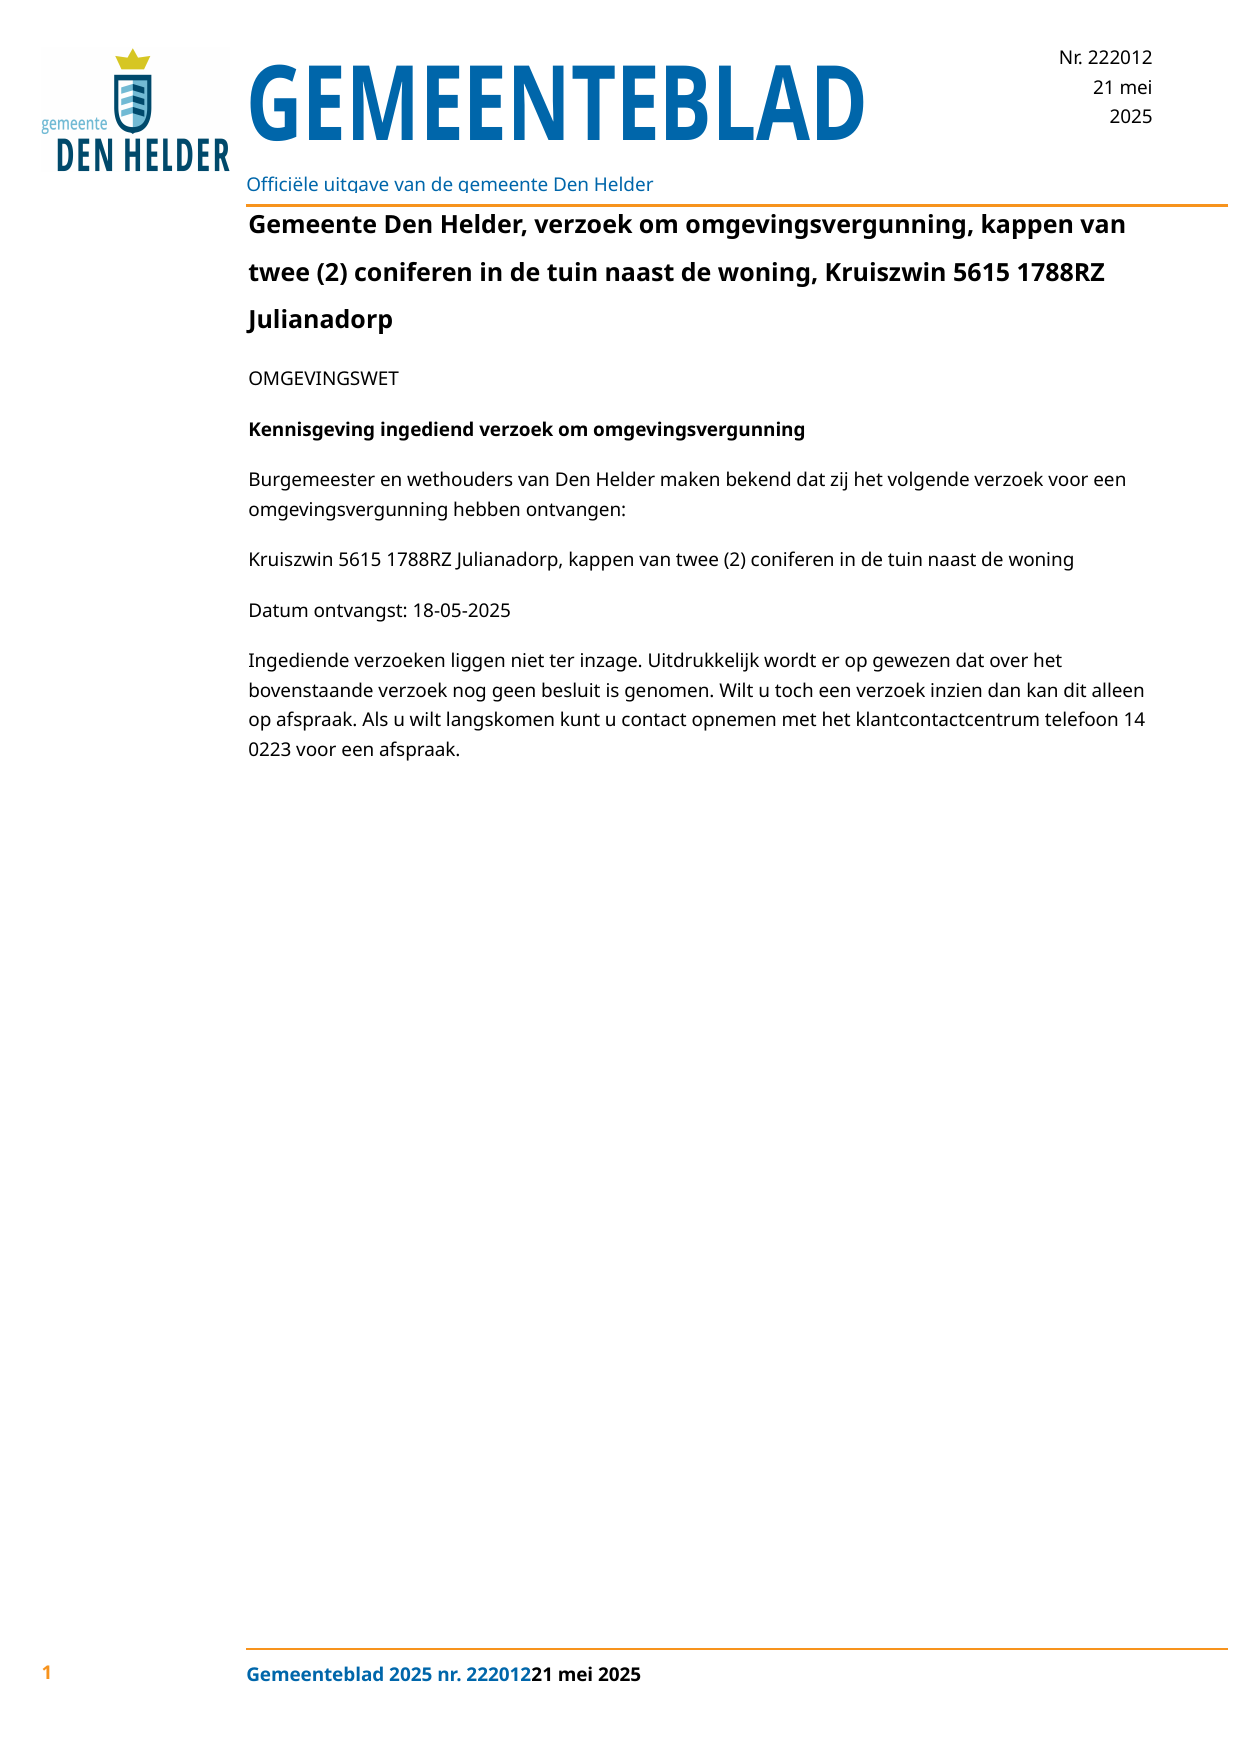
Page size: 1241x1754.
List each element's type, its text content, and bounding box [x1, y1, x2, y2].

text Kennisgeving ingediend verzoek om omgevingsvergunning [248, 416, 1152, 442]
text Ingediende verzoeken liggen niet ter inzage. Uitdrukkelijk wordt er op gewezen dat over het bovenstaande verzoek nog geen besluit is genomen. Wilt u toch een verzoek inzien dan kan dit alleen op afspraak. Als u wilt langskomen kunt u contact opnemen met het klantcontactcentrum telefoon 14 0223 voor een afspraak. [248, 647, 1152, 762]
picture [220, 160, 224, 172]
text Burgemeester en wethouders van Den Helder maken bekend dat zij het volgende verzoek voor een omgevingsvergunning hebben ontvangen: [248, 466, 1152, 522]
picture [41, 47, 231, 172]
text Kruiszwin 5615 1788RZ Julianadorp, kappen van twee (2) coniferen in de tuin naast de woning [248, 546, 1152, 572]
picture [63, 144, 68, 165]
text Gemeente Den Helder, verzoek om omgevingsvergunning, kappen van twee (2) coniferen in de tuin naast de woning, Kruiszwin 5615 1788RZ Julianadorp [248, 207, 1152, 336]
picture [130, 157, 135, 172]
picture [182, 144, 187, 165]
picture [100, 154, 106, 172]
text Datum ontvangst: 18-05-2025 [248, 597, 1152, 622]
text OMGEVINGSWET [248, 366, 1152, 391]
